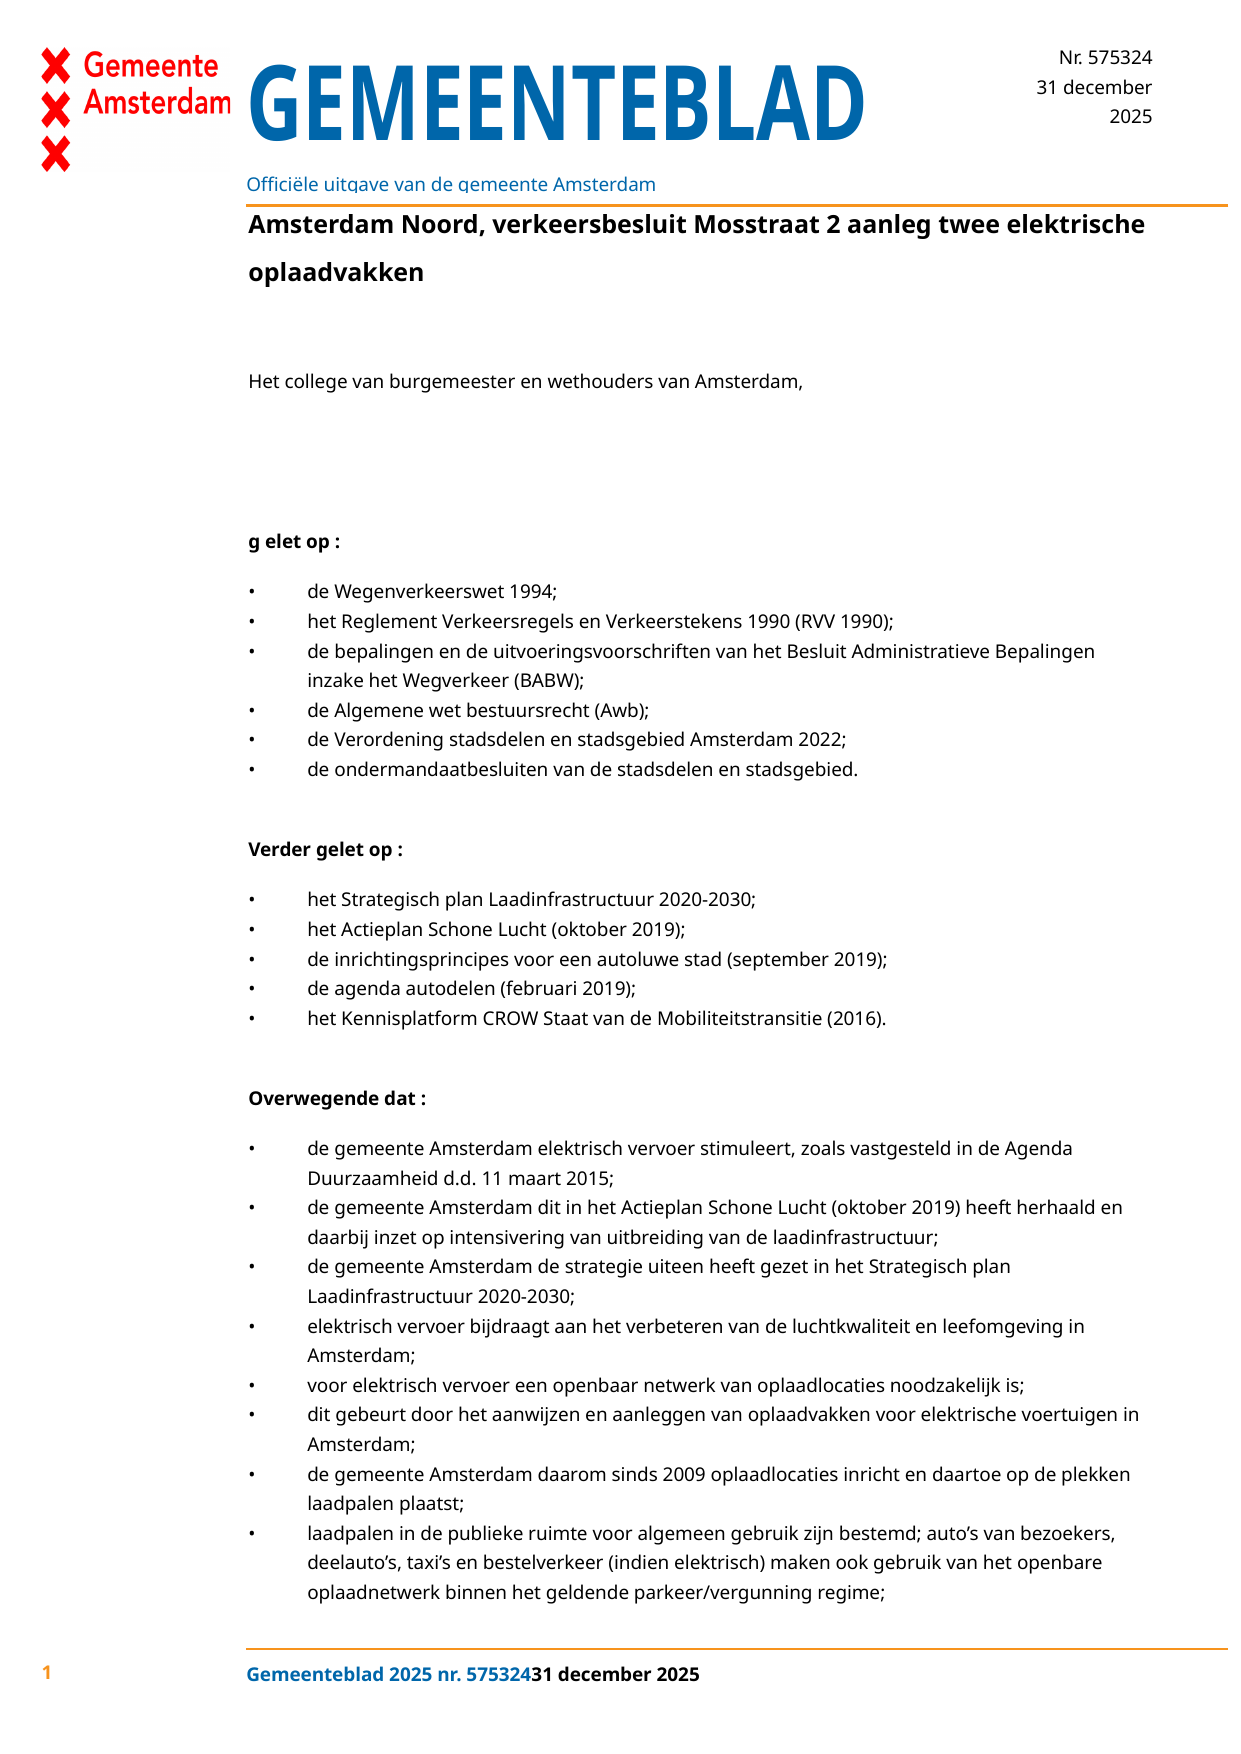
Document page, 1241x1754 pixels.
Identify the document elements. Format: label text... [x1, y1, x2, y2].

list de gemeente Amsterdam daarom sinds 2009 oplaadlocaties inricht en daartoe op de plekken laadpalen plaatst; [248, 1461, 1152, 1516]
text Verder gelet op : [248, 836, 1152, 862]
list de inrichtingsprincipes voor een autoluwe stad (september 2019); [248, 946, 1152, 971]
picture [41, 47, 231, 172]
text Overwegende dat : [248, 1085, 1152, 1111]
list het Actieplan Schone Lucht (oktober 2019); [248, 916, 1152, 942]
list de gemeente Amsterdam elektrisch vervoer stimuleert, zoals vastgesteld in de Agenda Duurzaamheid d.d. 11 maart 2015; [248, 1135, 1152, 1191]
list de bepalingen en de uitvoeringsvoorschriften van het Besluit Administratieve Bepalingen inzake het Wegverkeer (BABW); [248, 638, 1152, 693]
list de Verordening stadsdelen en stadsgebied Amsterdam 2022; [248, 727, 1152, 752]
list het Strategisch plan Laadinfrastructuur 2020-2030; [248, 887, 1152, 912]
list het Kennisplatform CROW Staat van de Mobiliteitstransitie (2016). [248, 1005, 1152, 1031]
text Het college van burgemeester en wethouders van Amsterdam, [248, 368, 1152, 394]
list de Wegenverkeerswet 1994; [248, 579, 1152, 604]
text Amsterdam Noord, verkeersbesluit Mosstraat 2 aanleg twee elektrische oplaadvakken [248, 207, 1152, 288]
list de gemeente Amsterdam dit in het Actieplan Schone Lucht (oktober 2019) heeft herhaald en daarbij inzet op intensivering van uitbreiding van de laadinfrastructuur; [248, 1194, 1152, 1250]
list het Reglement Verkeersregels en Verkeerstekens 1990 (RVV 1990); [248, 608, 1152, 634]
text g elet op : [248, 528, 1152, 554]
list de agenda autodelen (februari 2019); [248, 975, 1152, 1001]
list laadpalen in de publieke ruimte voor algemeen gebruik zijn bestemd; auto’s van bezoekers, deelauto’s, taxi’s en bestelverkeer (indien elektrisch) maken ook gebruik van het openbare oplaadnetwerk binnen het geldende parkeer/vergunning regime; [248, 1520, 1152, 1605]
list dit gebeurt door het aanwijzen en aanleggen van oplaadvakken voor elektrische voertuigen in Amsterdam; [248, 1402, 1152, 1457]
list de Algemene wet bestuursrecht (Awb); [248, 697, 1152, 723]
list de ondermandaatbesluiten van de stadsdelen en stadsgebied. [248, 756, 1152, 782]
list voor elektrisch vervoer een openbaar netwerk van oplaadlocaties noodzakelijk is; [248, 1372, 1152, 1398]
list de gemeente Amsterdam de strategie uiteen heeft gezet in het Strategisch plan Laadinfrastructuur 2020-2030; [248, 1254, 1152, 1309]
list elektrisch vervoer bijdraagt aan het verbeteren van de luchtkwaliteit en leefomgeving in Amsterdam; [248, 1313, 1152, 1368]
